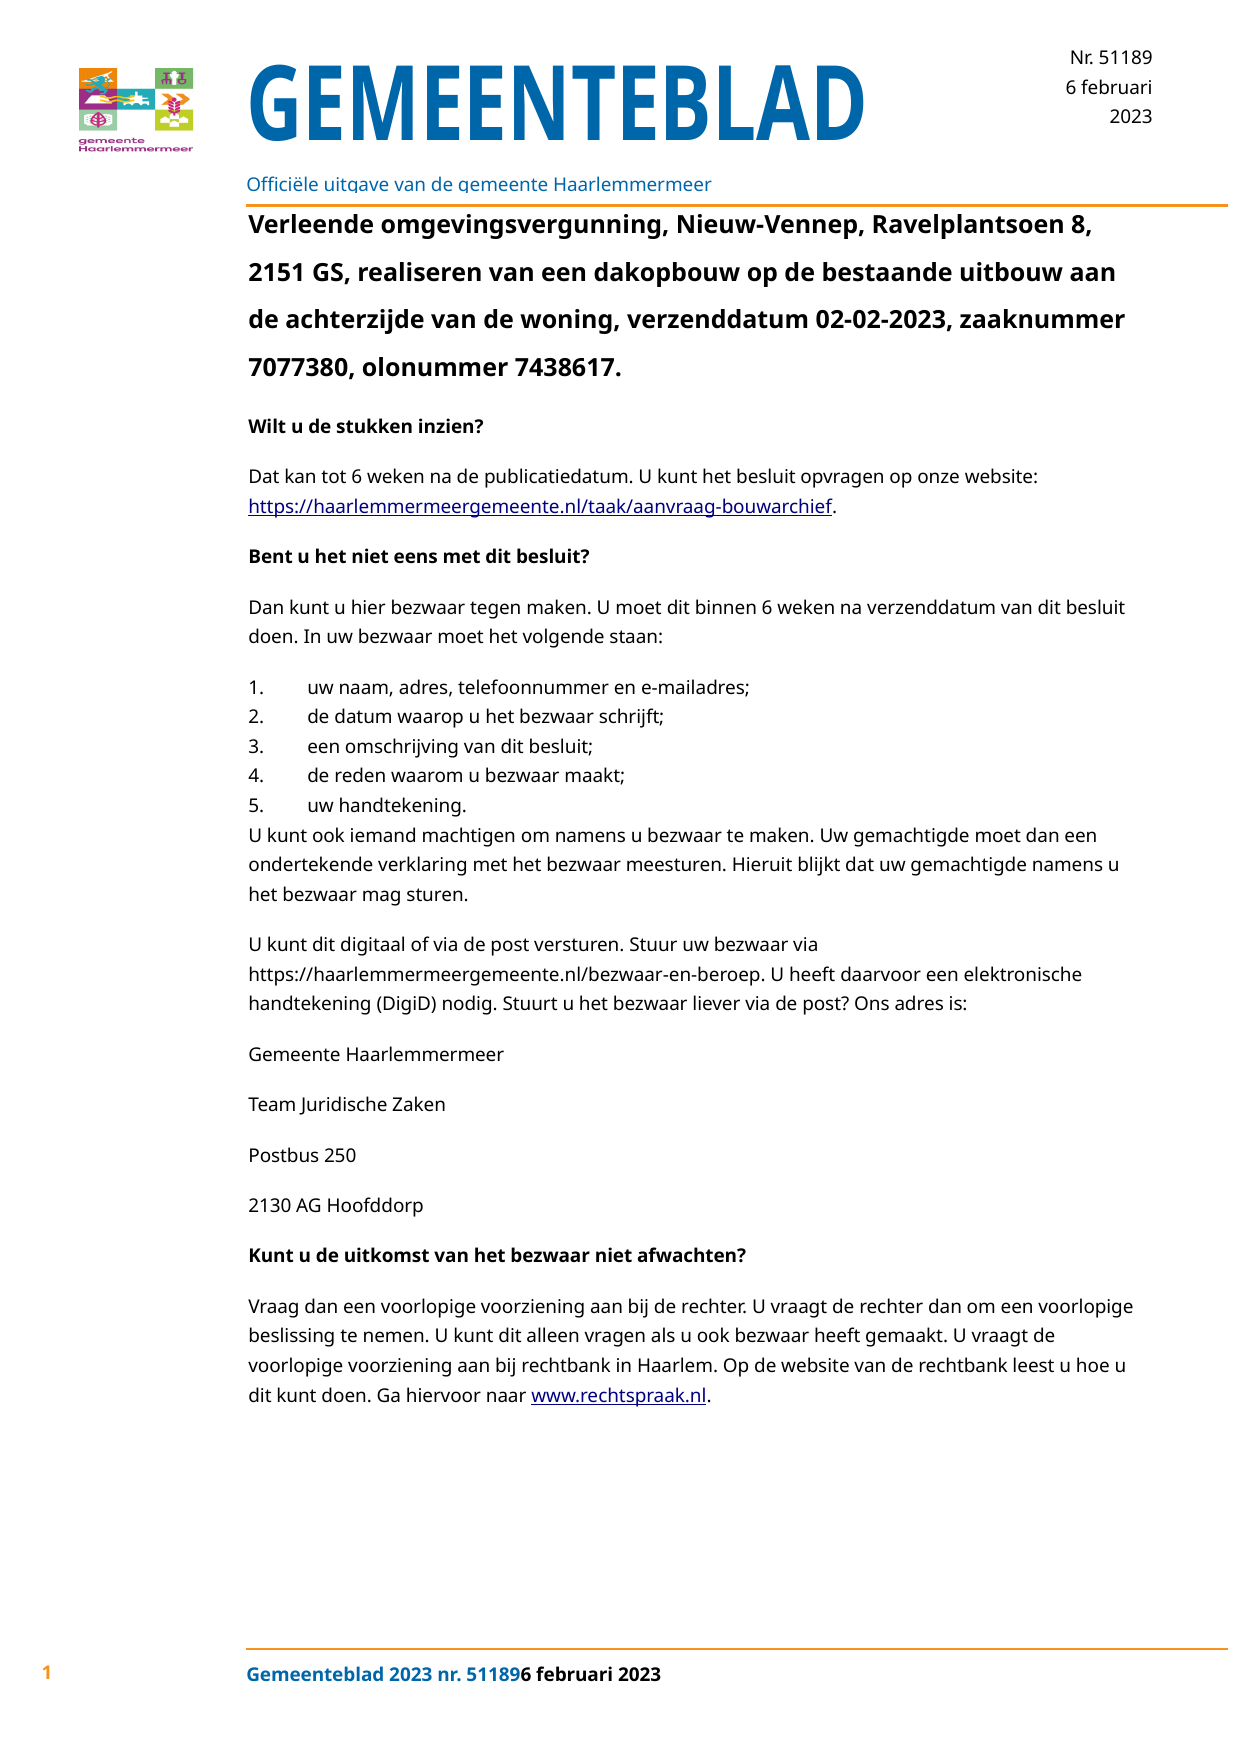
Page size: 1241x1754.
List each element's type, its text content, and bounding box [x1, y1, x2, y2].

text Bent u het niet eens met dit besluit? [248, 543, 1152, 569]
text Kunt u de uitkomst van het bezwaar niet afwachten? [248, 1243, 1152, 1268]
text Postbus 250 [248, 1142, 1152, 1168]
text Team Juridische Zaken [248, 1091, 1152, 1117]
picture [41, 47, 231, 172]
list een omschrijving van dit besluit; [248, 733, 1152, 759]
text Wilt u de stukken inzien? [248, 413, 1152, 439]
list de reden waarom u bezwaar maakt; [248, 763, 1152, 788]
text Dan kunt u hier bezwaar tegen maken. U moet dit binnen 6 weken na verzenddatum van dit besluit doen. In uw bezwaar moet het volgende staan: [248, 594, 1152, 649]
text 2130 AG Hoofddorp [248, 1192, 1152, 1218]
text Verleende omgevingsvergunning, Nieuw-Vennep, Ravelplantsoen 8, 2151 GS, realiseren van een dakopbouw op de bestaande uitbouw aan de achterzijde van de woning, verzenddatum 02-02-2023, zaaknummer 7077380, olonummer 7438617. [248, 207, 1152, 384]
list uw naam, adres, telefoonnummer en e-mailadres; [248, 674, 1152, 700]
text U kunt ook iemand machtigen om namens u bezwaar te maken. Uw gemachtigde moet dan een ondertekende verklaring met het bezwaar meesturen. Hieruit blijkt dat uw gemachtigde namens u het bezwaar mag sturen. [248, 822, 1152, 907]
text Vraag dan een voorlopige voorziening aan bij de rechter. U vraagt de rechter dan om een voorlopige beslissing te nemen. U kunt dit alleen vragen als u ook bezwaar heeft gemaakt. U vraagt de voorlopige voorziening aan bij rechtbank in Haarlem. Op de website van de rechtbank leest u hoe u dit kunt doen. Ga hiervoor naar www.rechtspraak.nl. [248, 1293, 1152, 1408]
text Gemeente Haarlemmermeer [248, 1041, 1152, 1067]
list uw handtekening. [248, 792, 1152, 818]
text U kunt dit digitaal of via de post versturen. Stuur uw bezwaar via https://haarlemmermeergemeente.nl/bezwaar-en-beroep. U heeft daarvoor een elektronische handtekening (DigiD) nodig. Stuurt u het bezwaar liever via de post? Ons adres is: [248, 931, 1152, 1016]
list de datum waarop u het bezwaar schrijft; [248, 703, 1152, 729]
text Dat kan tot 6 weken na de publicatiedatum. U kunt het besluit opvragen op onze website: https://haarlemmermeergemeente.nl/taak/aanvraag-bouwarchief. [248, 463, 1152, 519]
